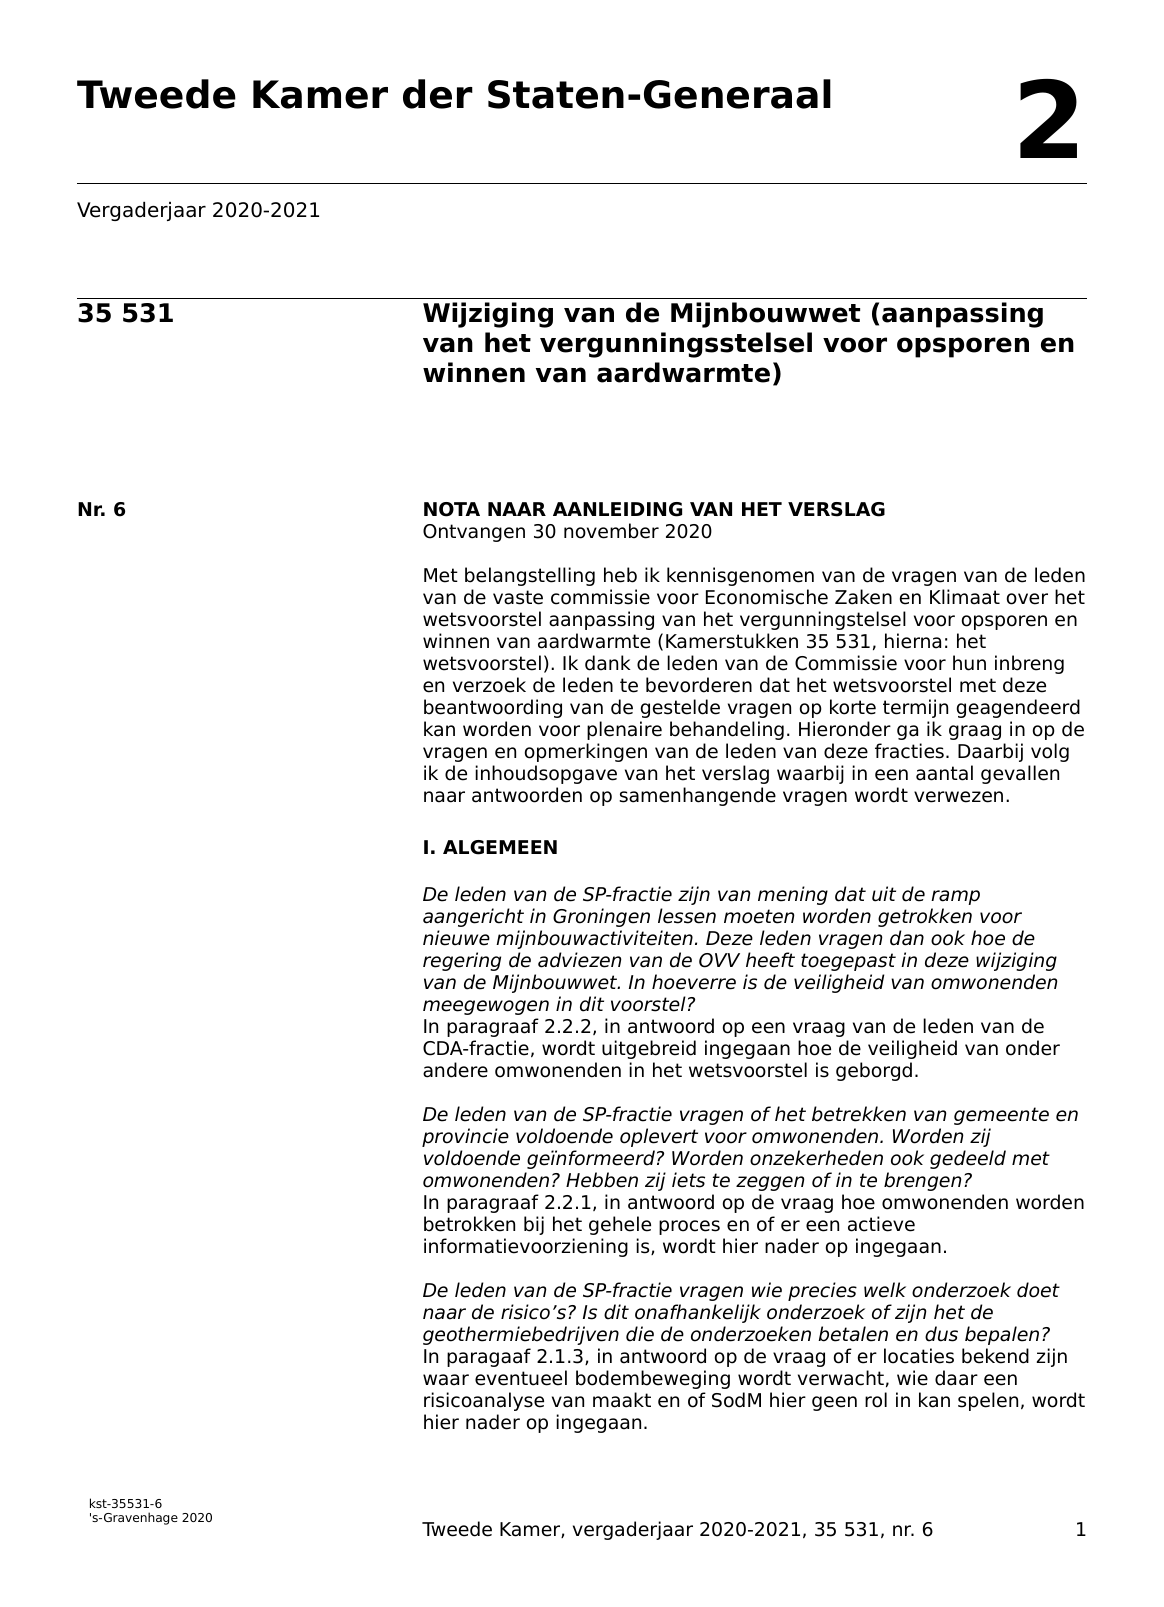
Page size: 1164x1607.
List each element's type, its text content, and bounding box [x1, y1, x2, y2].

text In paragraaf 2.2.2, in antwoord op een vraag van de leden van de CDA-fractie, wordt uitgebreid ingegaan hoe de veiligheid van onder andere omwonenden in het wetsvoorstel is geborgd. [422, 1016, 1087, 1082]
subtitle Nr. 6 NOTA NAAR AANLEIDING VAN HET VERSLAG [77, 499, 1087, 521]
text 's-Gravenhage 2020 [88, 1511, 323, 1525]
text Met belangstelling heb ik kennisgenomen van de vragen van de leden van de vaste commissie voor Economische Zaken en Klimaat over het wetsvoorstel aanpassing van het vergunningstelsel voor opsporen en winnen van aardwarmte (Kamerstukken 35 531, hierna: het wetsvoorstel). Ik dank de leden van de Commissie voor hun inbreng en verzoek de leden te bevorderen dat het wetsvoorstel met deze beantwoording van de gestelde vragen op korte termijn geagendeerd kan worden voor plenaire behandeling. Hieronder ga ik graag in op de vragen en opmerkingen van de leden van deze fracties. Daarbij volg ik de inhoudsopgave van het verslag waarbij in een aantal gevallen naar antwoorden op samenhangende vragen wordt verwezen. [422, 565, 1087, 807]
table_header Tweede Kamer der Staten-Generaal [77, 59, 886, 183]
subtitle I. ALGEMEEN [422, 837, 1087, 859]
text Ontvangen 30 november 2020 [422, 521, 1087, 543]
text De leden van de SP-fractie vragen of het betrekken van gemeente en provincie voldoende oplevert voor omwonenden. Worden zij voldoende geïnformeerd? Worden onzekerheden ook gedeeld met omwonenden? Hebben zij iets te zeggen of in te brengen? [422, 1104, 1087, 1192]
text De leden van de SP-fractie vragen wie precies welk onderzoek doet naar de risico’s? Is dit onafhankelijk onderzoek of zijn het de geothermiebedrijven die de onderzoeken betalen en dus bepalen? [422, 1280, 1087, 1346]
subtitle 35 531 Wijziging van de Mijnbouwwet (aanpassing van het vergunningsstelsel voor opsporen en winnen van aardwarmte) [77, 299, 1087, 388]
table_header 2 [886, 59, 1087, 183]
text In paragraaf 2.2.1, in antwoord op de vraag hoe omwonenden worden betrokken bij het gehele proces en of er een actieve informatievoorziening is, wordt hier nader op ingegaan. [422, 1192, 1087, 1258]
text De leden van de SP-fractie zijn van mening dat uit de ramp aangericht in Groningen lessen moeten worden getrokken voor nieuwe mijnbouwactiviteiten. Deze leden vragen dan ook hoe de regering de adviezen van de OVV heeft toegepast in deze wijziging van de Mijnbouwwet. In hoeverre is de veiligheid van omwonenden meegewogen in dit voorstel? [422, 884, 1087, 1016]
table_cell Vergaderjaar 2020-2021 [77, 184, 1087, 298]
text kst-35531-6 [88, 1497, 323, 1511]
text In paragaaf 2.1.3, in antwoord op de vraag of er locaties bekend zijn waar eventueel bodembeweging wordt verwacht, wie daar een risicoanalyse van maakt en of SodM hier geen rol in kan spelen, wordt hier nader op ingegaan. [422, 1346, 1087, 1434]
